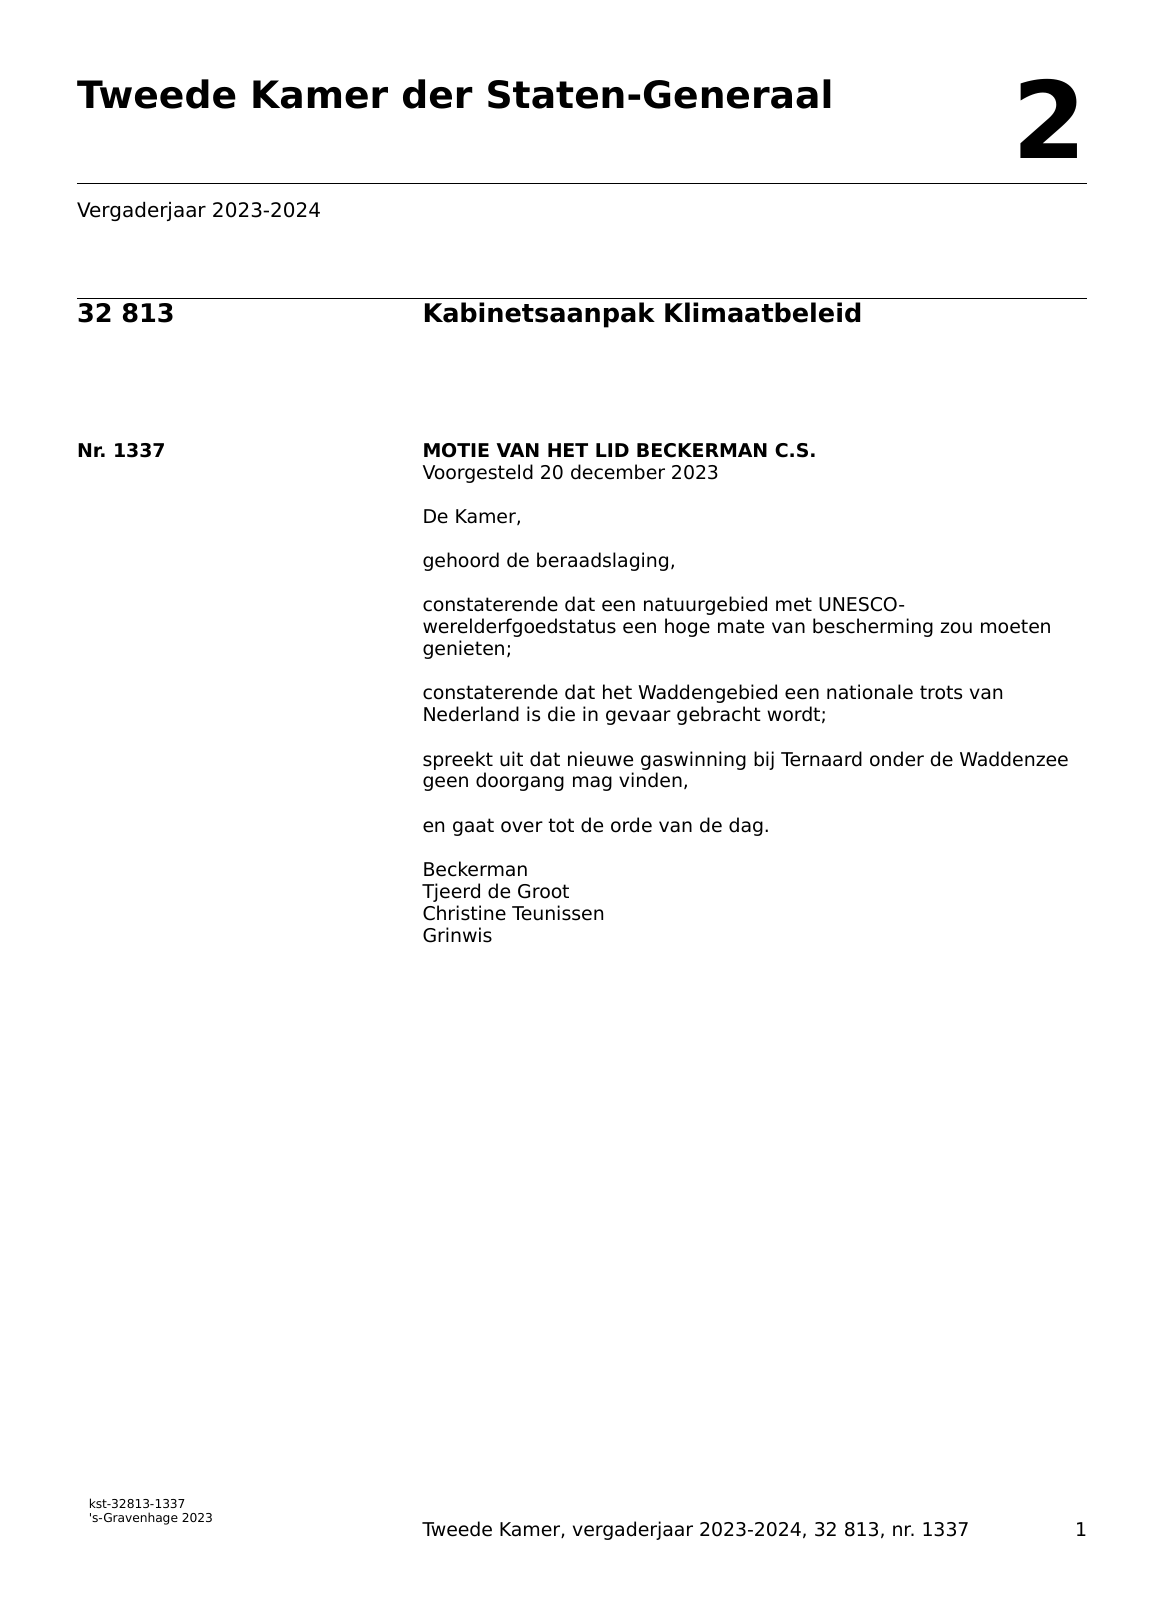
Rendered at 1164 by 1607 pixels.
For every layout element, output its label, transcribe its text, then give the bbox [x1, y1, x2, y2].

text Christine Teunissen [422, 903, 1087, 925]
text 's-Gravenhage 2023 [88, 1511, 323, 1525]
text Beckerman [422, 859, 1087, 881]
text constaterende dat het Waddengebied een nationale trots van Nederland is die in gevaar gebracht wordt; [422, 682, 1087, 726]
text De Kamer, [422, 506, 1087, 528]
table_header 2 [886, 59, 1087, 183]
text Tjeerd de Groot [422, 881, 1087, 903]
table_header Tweede Kamer der Staten-Generaal [77, 59, 886, 183]
text gehoord de beraadslaging, [422, 550, 1087, 572]
subtitle 32 813 Kabinetsaanpak Klimaatbeleid [77, 299, 1087, 329]
text Grinwis [422, 925, 1087, 947]
table_cell Vergaderjaar 2023-2024 [77, 184, 1087, 298]
text Voorgesteld 20 december 2023 [422, 462, 1087, 484]
subtitle Nr. 1337 MOTIE VAN HET LID BECKERMAN C.S. [77, 440, 1087, 462]
text kst-32813-1337 [88, 1497, 323, 1511]
text en gaat over tot de orde van de dag. [422, 814, 1087, 837]
text constaterende dat een natuurgebied met UNESCO-werelderfgoedstatus een hoge mate van bescherming zou moeten genieten; [422, 594, 1087, 660]
text spreekt uit dat nieuwe gaswinning bij Ternaard onder de Waddenzee geen doorgang mag vinden, [422, 748, 1087, 792]
